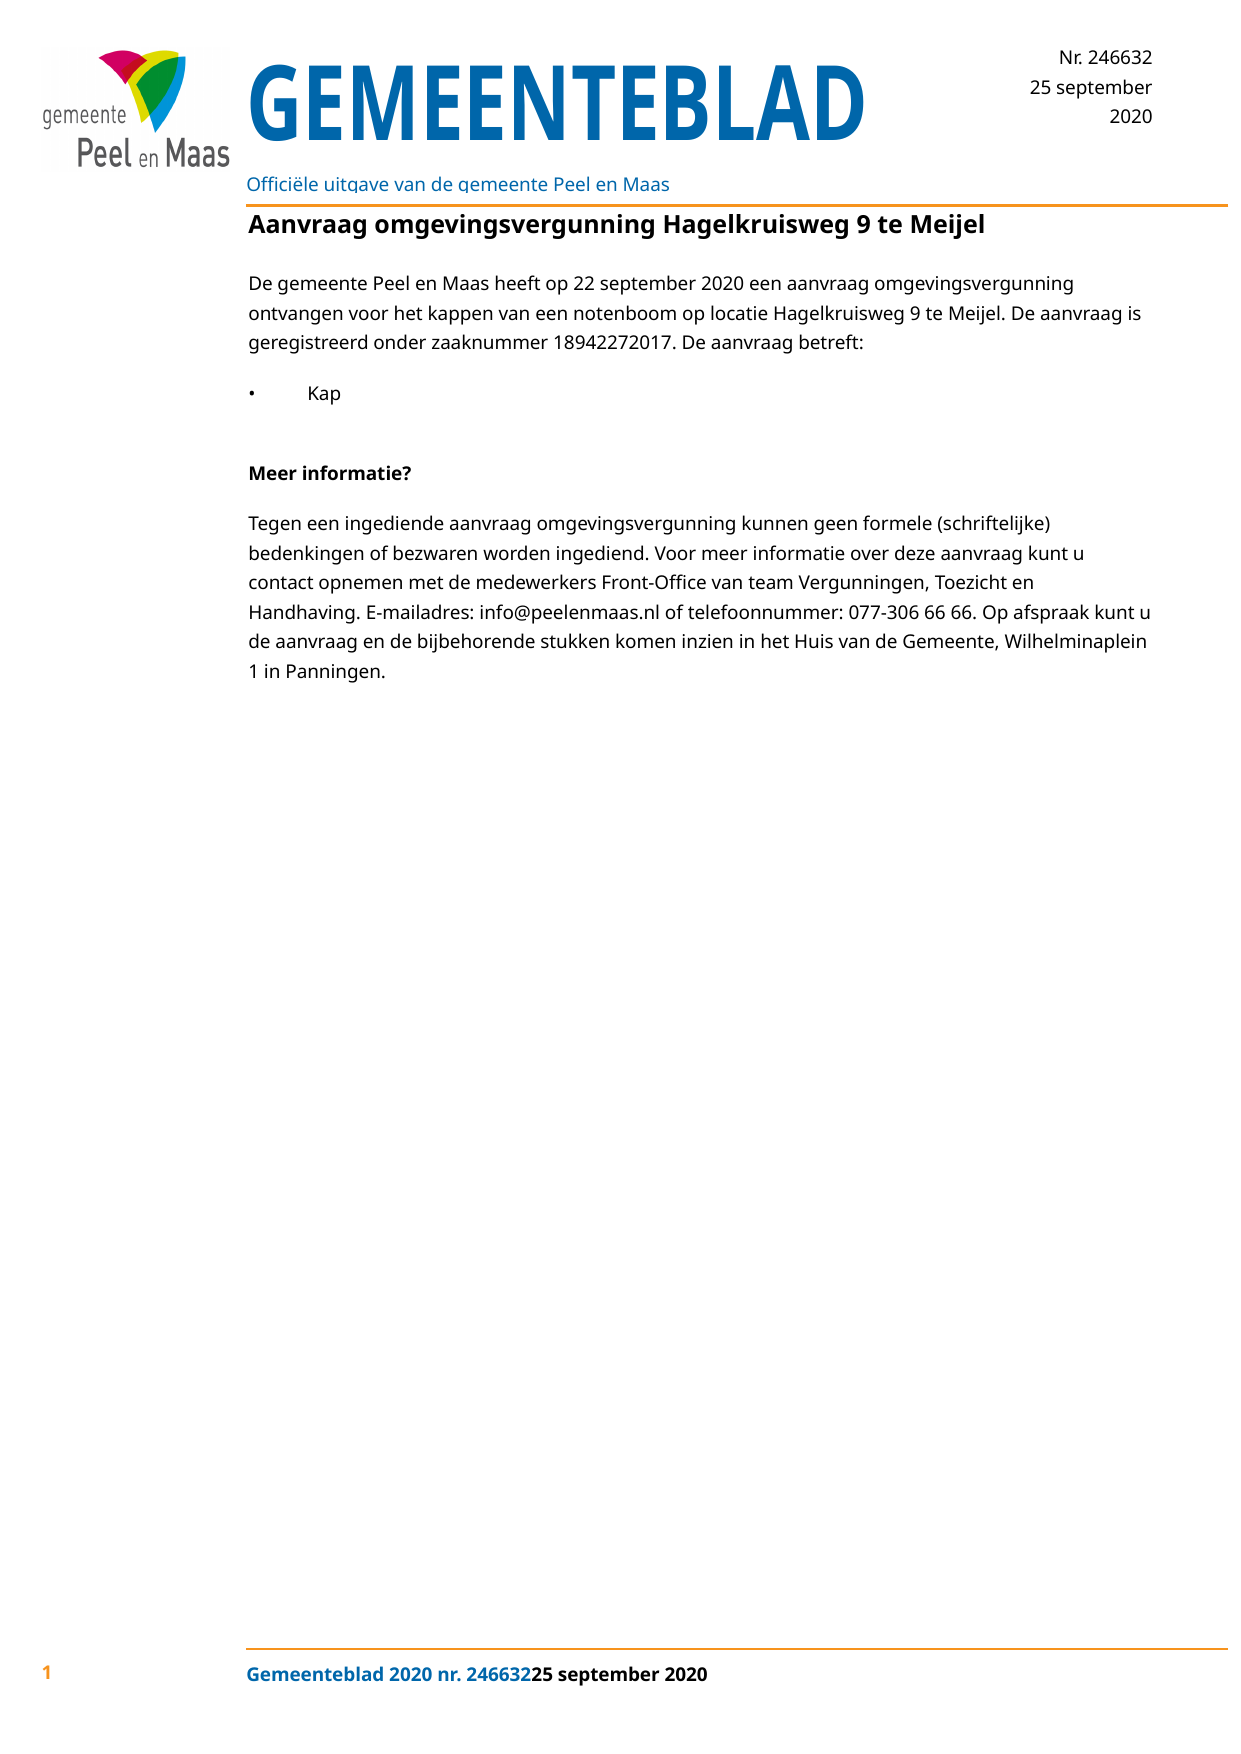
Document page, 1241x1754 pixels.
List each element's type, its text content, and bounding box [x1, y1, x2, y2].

text Meer informatie? [248, 460, 1152, 486]
list Kap [248, 380, 1152, 406]
text Tegen een ingediende aanvraag omgevingsvergunning kunnen geen formele (schriftelijke) bedenkingen of bezwaren worden ingediend. Voor meer informatie over deze aanvraag kunt u contact opnemen met de medewerkers Front-Office van team Vergunningen, Toezicht en Handhaving. E-mailadres: info@peelenmaas.nl of telefoonnummer: 077-306 66 66. Op afspraak kunt u de aanvraag en de bijbehorende stukken komen inzien in het Huis van de Gemeente, Wilhelminaplein 1 in Panningen. [248, 510, 1152, 684]
picture [41, 47, 231, 172]
text De gemeente Peel en Maas heeft op 22 september 2020 een aanvraag omgevingsvergunning ontvangen voor het kappen van een notenboom op locatie Hagelkruisweg 9 te Meijel. De aanvraag is geregistreerd onder zaaknummer 18942272017. De aanvraag betreft: [248, 270, 1152, 355]
text Aanvraag omgevingsvergunning Hagelkruisweg 9 te Meijel [248, 207, 1152, 241]
